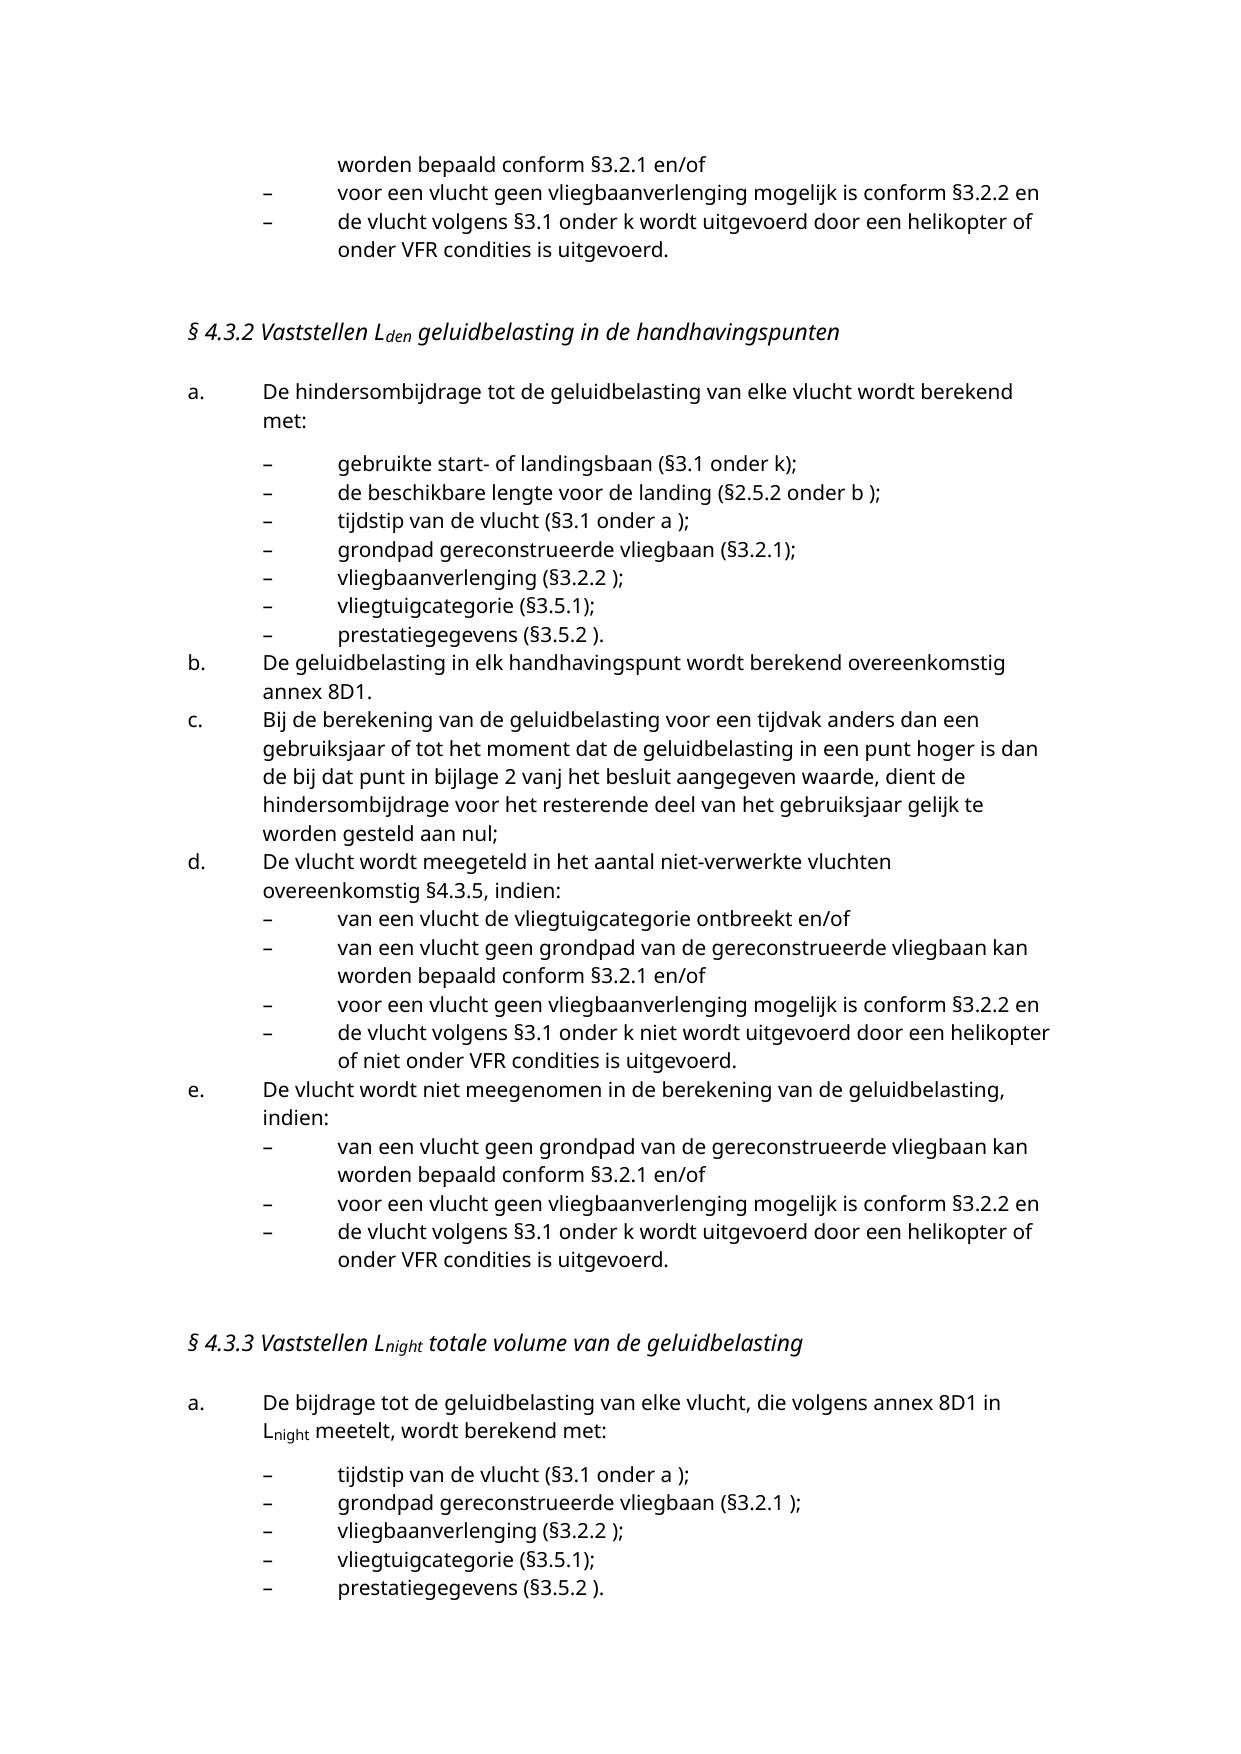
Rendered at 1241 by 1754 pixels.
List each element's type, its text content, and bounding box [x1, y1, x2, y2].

list van een vlucht geen grondpad van de gereconstrueerde vliegbaan kan worden bepaald conform §3.2.1 en/of [262, 1132, 1053, 1189]
list voor een vlucht geen vliegbaanverlenging mogelijk is conform §3.2.2 en [262, 990, 1053, 1018]
list de vlucht volgens §3.1 onder k wordt uitgevoerd door een helikopter of onder VFR condities is uitgevoerd. [262, 207, 1053, 264]
list prestatiegegevens (§3.5.2 ). [262, 620, 1053, 648]
list gebruikte start- of landingsbaan (§3.1 onder k); [262, 449, 1053, 478]
list grondpad gereconstrueerde vliegbaan (§3.2.1); [262, 535, 1053, 563]
list tijdstip van de vlucht (§3.1 onder a ); [262, 506, 1053, 535]
list van een vlucht geen grondpad van de gereconstrueerde vliegbaan kan worden bepaald conform §3.2.1 en/of [262, 933, 1053, 990]
list grondpad gereconstrueerde vliegbaan (§3.2.1 ); [262, 1488, 1053, 1517]
list voor een vlucht geen vliegbaanverlenging mogelijk is conform §3.2.2 en [262, 178, 1053, 207]
list De vlucht wordt niet meegenomen in de berekening van de geluidbelasting, indien: [187, 1075, 1053, 1132]
list vliegbaanverlenging (§3.2.2 ); [262, 563, 1053, 592]
list prestatiegegevens (§3.5.2 ). [262, 1573, 1053, 1602]
list van een vlucht de vliegtuigcategorie ontbreekt en/of [262, 904, 1053, 933]
subtitle § 4.3.3 Vaststellen Lnight totale volume van de geluidbelasting [187, 1327, 1053, 1358]
list De geluidbelasting in elk handhavingspunt wordt berekend overeenkomstig annex 8D1. [187, 648, 1053, 705]
list tijdstip van de vlucht (§3.1 onder a ); [262, 1460, 1053, 1488]
list De bijdrage tot de geluidbelasting van elke vlucht, die volgens annex 8D1 in Lnight meetelt, wordt berekend met: [187, 1388, 1053, 1445]
list de vlucht volgens §3.1 onder k wordt uitgevoerd door een helikopter of onder VFR condities is uitgevoerd. [262, 1217, 1053, 1274]
list worden bepaald conform §3.2.1 en/of [262, 150, 1053, 178]
list vliegtuigcategorie (§3.5.1); [262, 592, 1053, 620]
list de vlucht volgens §3.1 onder k niet wordt uitgevoerd door een helikopter of niet onder VFR condities is uitgevoerd. [262, 1018, 1053, 1075]
list vliegbaanverlenging (§3.2.2 ); [262, 1517, 1053, 1545]
subtitle § 4.3.2 Vaststellen Lden geluidbelasting in de handhavingspunten [187, 316, 1053, 347]
list de beschikbare lengte voor de landing (§2.5.2 onder b ); [262, 478, 1053, 506]
list De vlucht wordt meegeteld in het aantal niet-verwerkte vluchten overeenkomstig §4.3.5, indien: [187, 847, 1053, 904]
list Bij de berekening van de geluidbelasting voor een tijdvak anders dan een gebruiksjaar of tot het moment dat de geluidbelasting in een punt hoger is dan de bij dat punt in bijlage 2 vanj het besluit aangegeven waarde, dient de hindersombijdrage voor het resterende deel van het gebruiksjaar gelijk te worden gesteld aan nul; [187, 705, 1053, 847]
list vliegtuigcategorie (§3.5.1); [262, 1545, 1053, 1573]
list voor een vlucht geen vliegbaanverlenging mogelijk is conform §3.2.2 en [262, 1189, 1053, 1217]
list De hindersombijdrage tot de geluidbelasting van elke vlucht wordt berekend met: [187, 377, 1053, 434]
